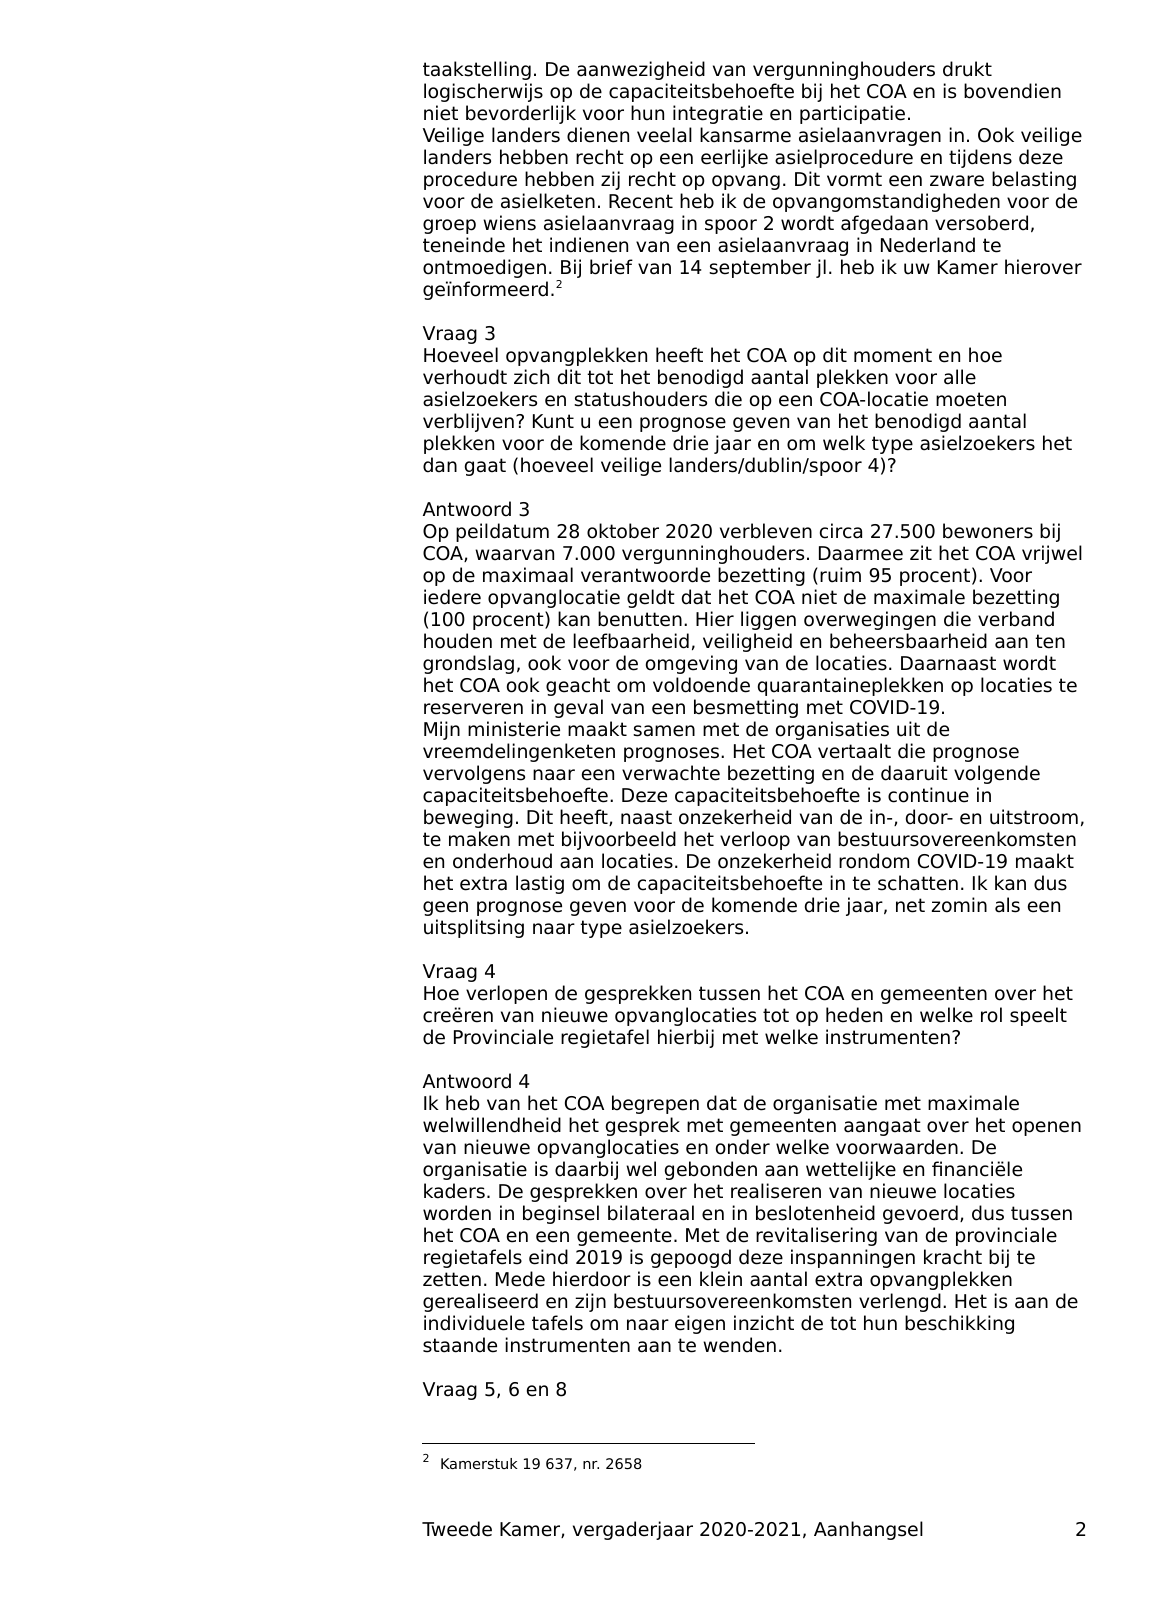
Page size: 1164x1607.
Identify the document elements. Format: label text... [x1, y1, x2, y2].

text Vraag 5, 6 en 8 [422, 1379, 1087, 1401]
text Op peildatum 28 oktober 2020 verbleven circa 27.500 bewoners bij COA, waarvan 7.000 vergunninghouders. Daarmee zit het COA vrijwel op de maximaal verantwoorde bezetting (ruim 95 procent). Voor iedere opvanglocatie geldt dat het COA niet de maximale bezetting (100 procent) kan benutten. Hier liggen overwegingen die verband houden met de leefbaarheid, veiligheid en beheersbaarheid aan ten grondslag, ook voor de omgeving van de locaties. Daarnaast wordt het COA ook geacht om voldoende quarantaineplekken op locaties te reserveren in geval van een besmetting met COVID-19. [422, 521, 1087, 719]
text taakstelling. De aanwezigheid van vergunninghouders drukt logischerwijs op de capaciteitsbehoefte bij het COA en is bovendien niet bevorderlijk voor hun integratie en participatie. [422, 59, 1087, 125]
text Vraag 4 [422, 961, 1087, 983]
text Antwoord 3 [422, 499, 1087, 521]
text Hoe verlopen de gesprekken tussen het COA en gemeenten over het creëren van nieuwe opvanglocaties tot op heden en welke rol speelt de Provinciale regietafel hierbij met welke instrumenten? [422, 983, 1087, 1049]
text Hoeveel opvangplekken heeft het COA op dit moment en hoe verhoudt zich dit tot het benodigd aantal plekken voor alle asielzoekers en statushouders die op een COA-locatie moeten verblijven? Kunt u een prognose geven van het benodigd aantal plekken voor de komende drie jaar en om welk type asielzoekers het dan gaat (hoeveel veilige landers/dublin/spoor 4)? [422, 345, 1087, 477]
text Veilige landers dienen veelal kansarme asielaanvragen in. Ook veilige landers hebben recht op een eerlijke asielprocedure en tijdens deze procedure hebben zij recht op opvang. Dit vormt een zware belasting voor de asielketen. Recent heb ik de opvangomstandigheden voor de groep wiens asielaanvraag in spoor 2 wordt afgedaan versoberd, teneinde het indienen van een asielaanvraag in Nederland te ontmoedigen. Bij brief van 14 september jl. heb ik uw Kamer hierover geïnformeerd. [422, 125, 1087, 301]
text Mijn ministerie maakt samen met de organisaties uit de vreemdelingenketen prognoses. Het COA vertaalt die prognose vervolgens naar een verwachte bezetting en de daaruit volgende capaciteitsbehoefte. Deze capaciteitsbehoefte is continue in beweging. Dit heeft, naast onzekerheid van de in-, door- en uitstroom, te maken met bijvoorbeeld het verloop van bestuursovereenkomsten en onderhoud aan locaties. De onzekerheid rondom COVID-19 maakt het extra lastig om de capaciteitsbehoefte in te schatten. Ik kan dus geen prognose geven voor de komende drie jaar, net zomin als een uitsplitsing naar type asielzoekers. [422, 719, 1087, 939]
text Kamerstuk 19 637, nr. 2658 [422, 1452, 1087, 1474]
text Vraag 3 [422, 323, 1087, 345]
text Antwoord 4 [422, 1071, 1087, 1093]
text Ik heb van het COA begrepen dat de organisatie met maximale welwillendheid het gesprek met gemeenten aangaat over het openen van nieuwe opvanglocaties en onder welke voorwaarden. De organisatie is daarbij wel gebonden aan wettelijke en financiële kaders. De gesprekken over het realiseren van nieuwe locaties worden in beginsel bilateraal en in beslotenheid gevoerd, dus tussen het COA en een gemeente. Met de revitalisering van de provinciale regietafels eind 2019 is gepoogd deze inspanningen kracht bij te zetten. Mede hierdoor is een klein aantal extra opvangplekken gerealiseerd en zijn bestuursovereenkomsten verlengd. Het is aan de individuele tafels om naar eigen inzicht de tot hun beschikking staande instrumenten aan te wenden. [422, 1093, 1087, 1357]
